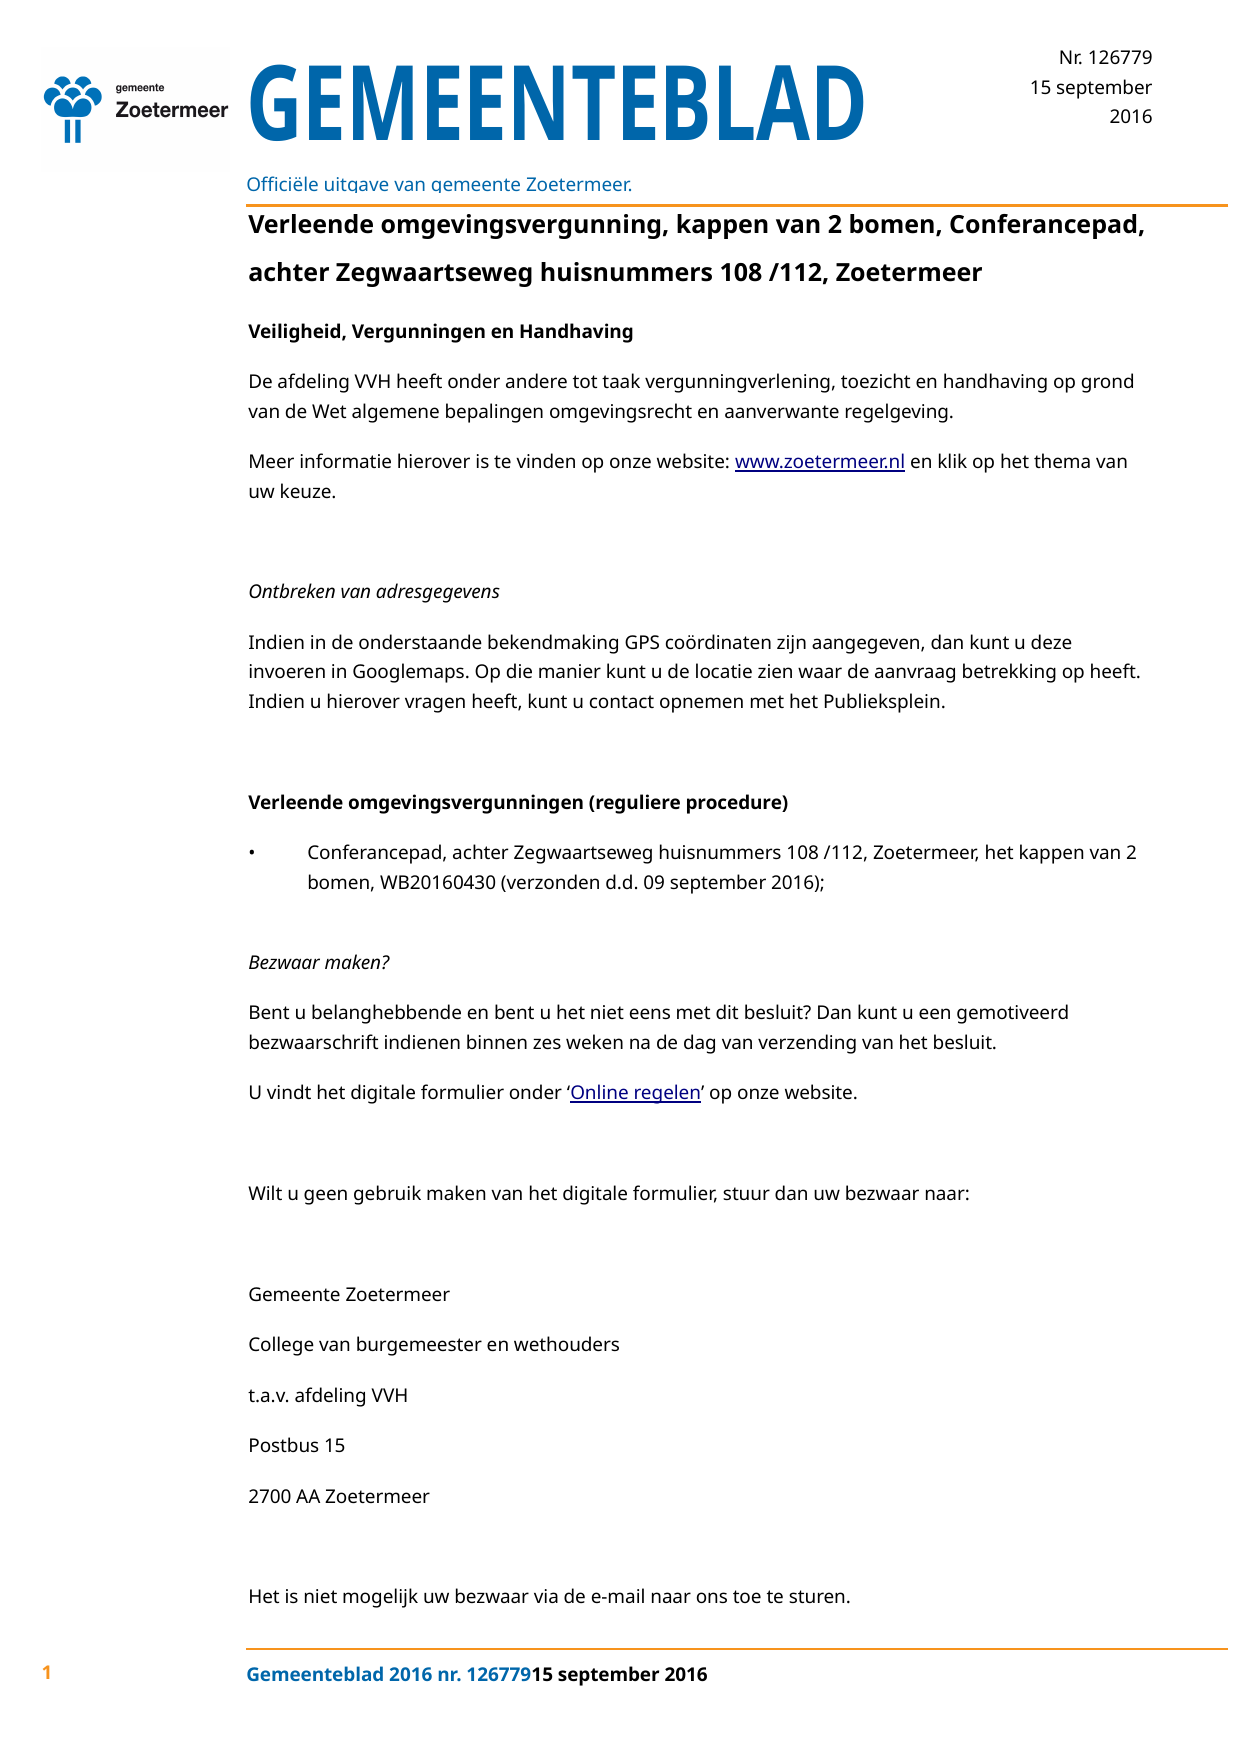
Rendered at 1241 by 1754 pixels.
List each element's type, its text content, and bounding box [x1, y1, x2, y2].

picture [41, 47, 231, 172]
text t.a.v. afdeling VVH [248, 1382, 1152, 1408]
text Verleende omgevingsvergunning, kappen van 2 bomen, Conferancepad, achter Zegwaartseweg huisnummers 108 /112, Zoetermeer [248, 207, 1152, 288]
text Ontbreken van adresgegevens [248, 579, 1152, 604]
text Bent u belanghebbende en bent u het niet eens met dit besluit? Dan kunt u een gemotiveerd bezwaarschrift indienen binnen zes weken na de dag van verzending van het besluit. [248, 999, 1152, 1055]
text Bezwaar maken? [248, 949, 1152, 975]
text Wilt u geen gebruik maken van het digitale formulier, stuur dan uw bezwaar naar: [248, 1180, 1152, 1206]
text 2700 AA Zoetermeer [248, 1483, 1152, 1509]
text De afdeling VVH heeft onder andere tot taak vergunningverlening, toezicht en handhaving op grond van de Wet algemene bepalingen omgevingsrecht en aanverwante regelgeving. [248, 368, 1152, 424]
text Het is niet mogelijk uw bezwaar via de e-mail naar ons toe te sturen. [248, 1584, 1152, 1609]
list Conferancepad, achter Zegwaartseweg huisnummers 108 /112, Zoetermeer, het kappen van 2 bomen, WB20160430 (verzonden d.d. 09 september 2016); [248, 839, 1152, 895]
text Indien in de onderstaande bekendmaking GPS coördinaten zijn aangegeven, dan kunt u deze invoeren in Googlemaps. Op die manier kunt u de locatie zien waar de aanvraag betrekking op heeft. Indien u hierover vragen heeft, kunt u contact opnemen met het Publieksplein. [248, 629, 1152, 714]
text Veiligheid, Vergunningen en Handhaving [248, 318, 1152, 344]
text Postbus 15 [248, 1432, 1152, 1458]
text Verleende omgevingsvergunningen (reguliere procedure) [248, 789, 1152, 815]
text U vindt het digitale formulier onder ‘Online regelen’ op onze website. [248, 1079, 1152, 1105]
text College van burgemeester en wethouders [248, 1332, 1152, 1357]
text Gemeente Zoetermeer [248, 1281, 1152, 1307]
text Meer informatie hierover is te vinden op onze website: www.zoetermeer.nl en klik op het thema van uw keuze. [248, 448, 1152, 504]
